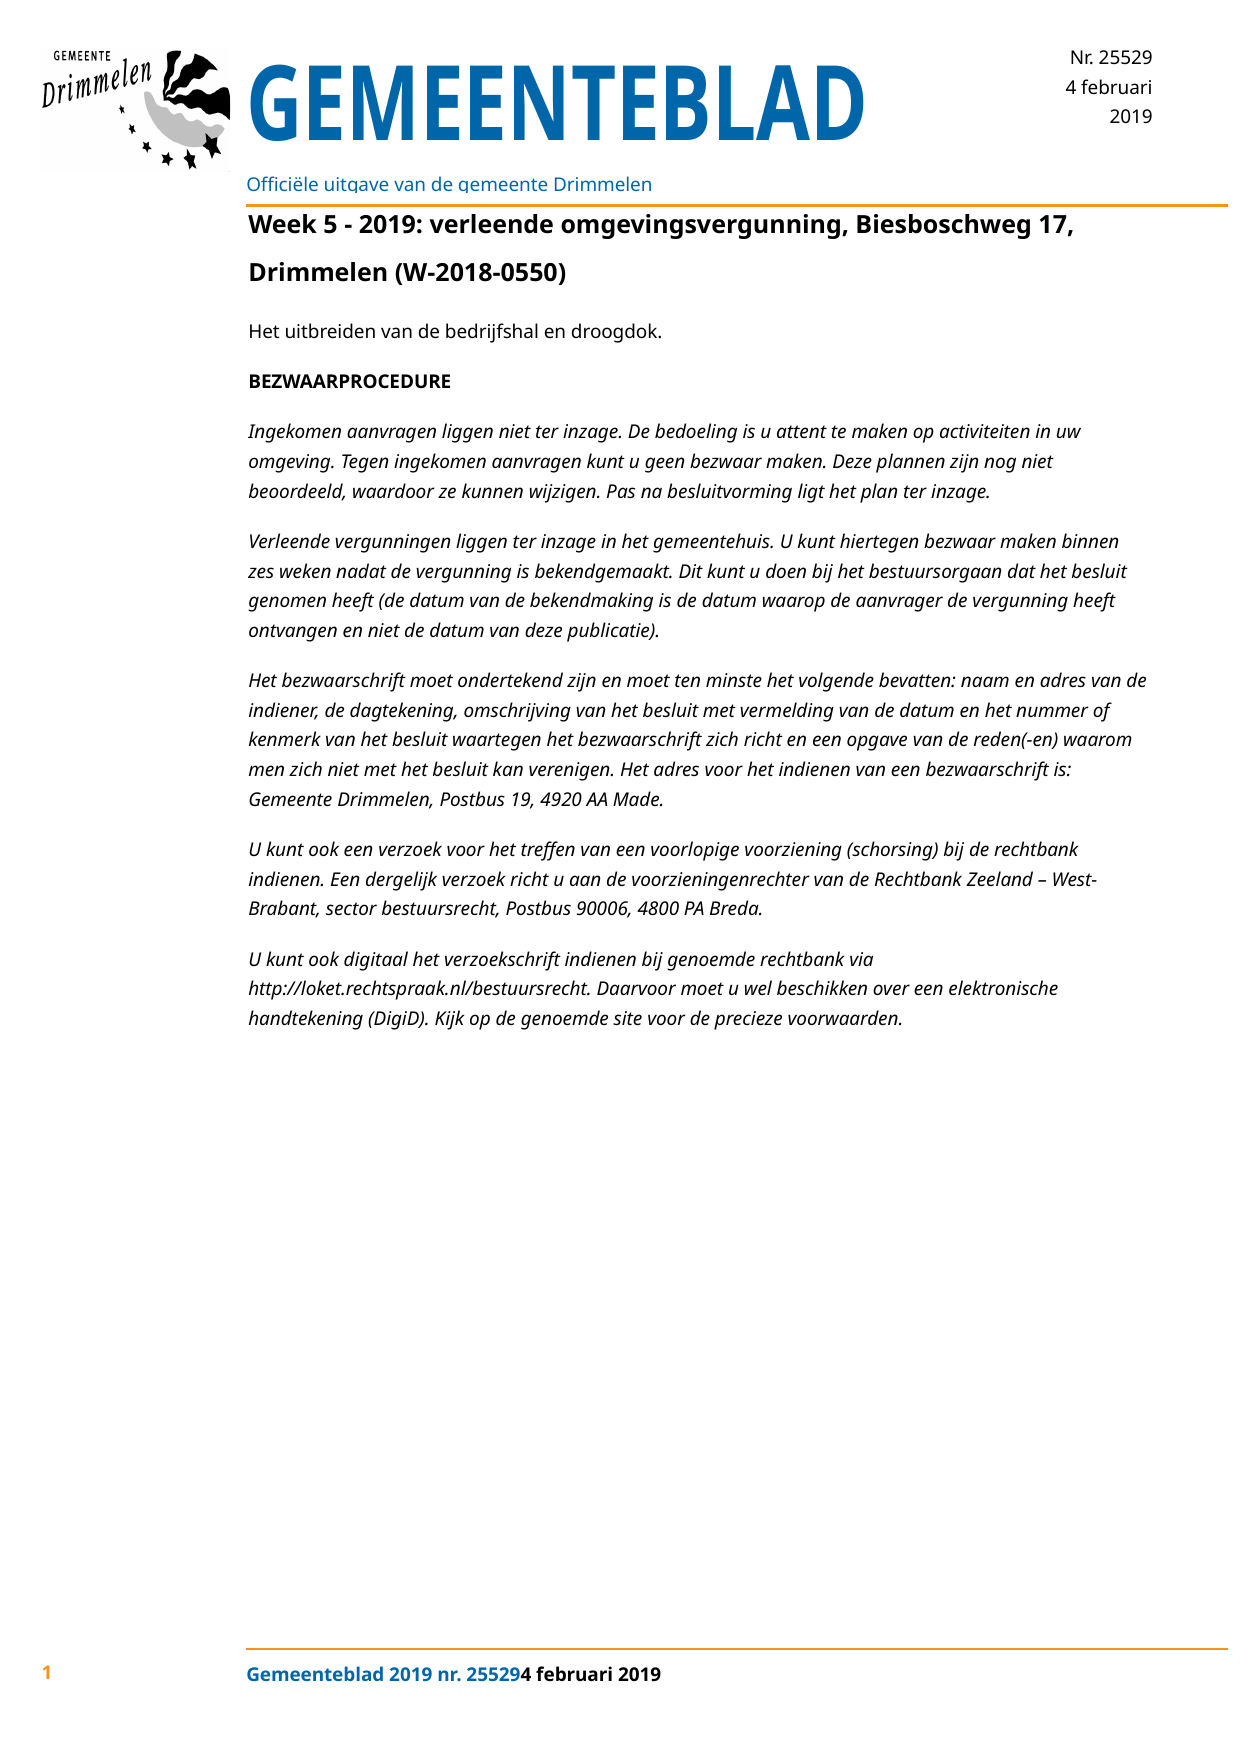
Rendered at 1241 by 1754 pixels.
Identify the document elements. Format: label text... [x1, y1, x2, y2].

text U kunt ook digitaal het verzoekschrift indienen bij genoemde rechtbank via http://loket.rechtspraak.nl/bestuursrecht. Daarvoor moet u wel beschikken over een elektronische handtekening (DigiD). Kijk op de genoemde site voor de precieze voorwaarden. [248, 946, 1152, 1031]
text Het bezwaarschrift moet ondertekend zijn en moet ten minste het volgende bevatten: naam en adres van de indiener, de dagtekening, omschrijving van het besluit met vermelding van de datum en het nummer of kenmerk van het besluit waartegen het bezwaarschrift zich richt en een opgave van de reden(-en) waarom men zich niet met het besluit kan verenigen. Het adres voor het indienen van een bezwaarschrift is: Gemeente Drimmelen, Postbus 19, 4920 AA Made. [248, 667, 1152, 812]
picture [41, 47, 231, 172]
text Week 5 - 2019: verleende omgevingsvergunning, Biesboschweg 17, Drimmelen (W-2018-0550) [248, 207, 1152, 288]
text Het uitbreiden van de bedrijfshal en droogdok. [248, 318, 1152, 344]
text BEZWAARPROCEDURE [248, 368, 1152, 394]
text U kunt ook een verzoek voor het treffen van een voorlopige voorziening (schorsing) bij de rechtbank indienen. Een dergelijk verzoek richt u aan de voorzieningenrechter van de Rechtbank Zeeland – West-Brabant, sector bestuursrecht, Postbus 90006, 4800 PA Breda. [248, 836, 1152, 921]
text Verleende vergunningen liggen ter inzage in het gemeentehuis. U kunt hiertegen bezwaar maken binnen zes weken nadat de vergunning is bekendgemaakt. Dit kunt u doen bij het bestuursorgaan dat het besluit genomen heeft (de datum van de bekendmaking is de datum waarop de aanvrager de vergunning heeft ontvangen en niet de datum van deze publicatie). [248, 528, 1152, 643]
text Ingekomen aanvragen liggen niet ter inzage. De bedoeling is u attent te maken op activiteiten in uw omgeving. Tegen ingekomen aanvragen kunt u geen bezwaar maken. Deze plannen zijn nog niet beoordeeld, waardoor ze kunnen wijzigen. Pas na besluitvorming ligt het plan ter inzage. [248, 419, 1152, 504]
